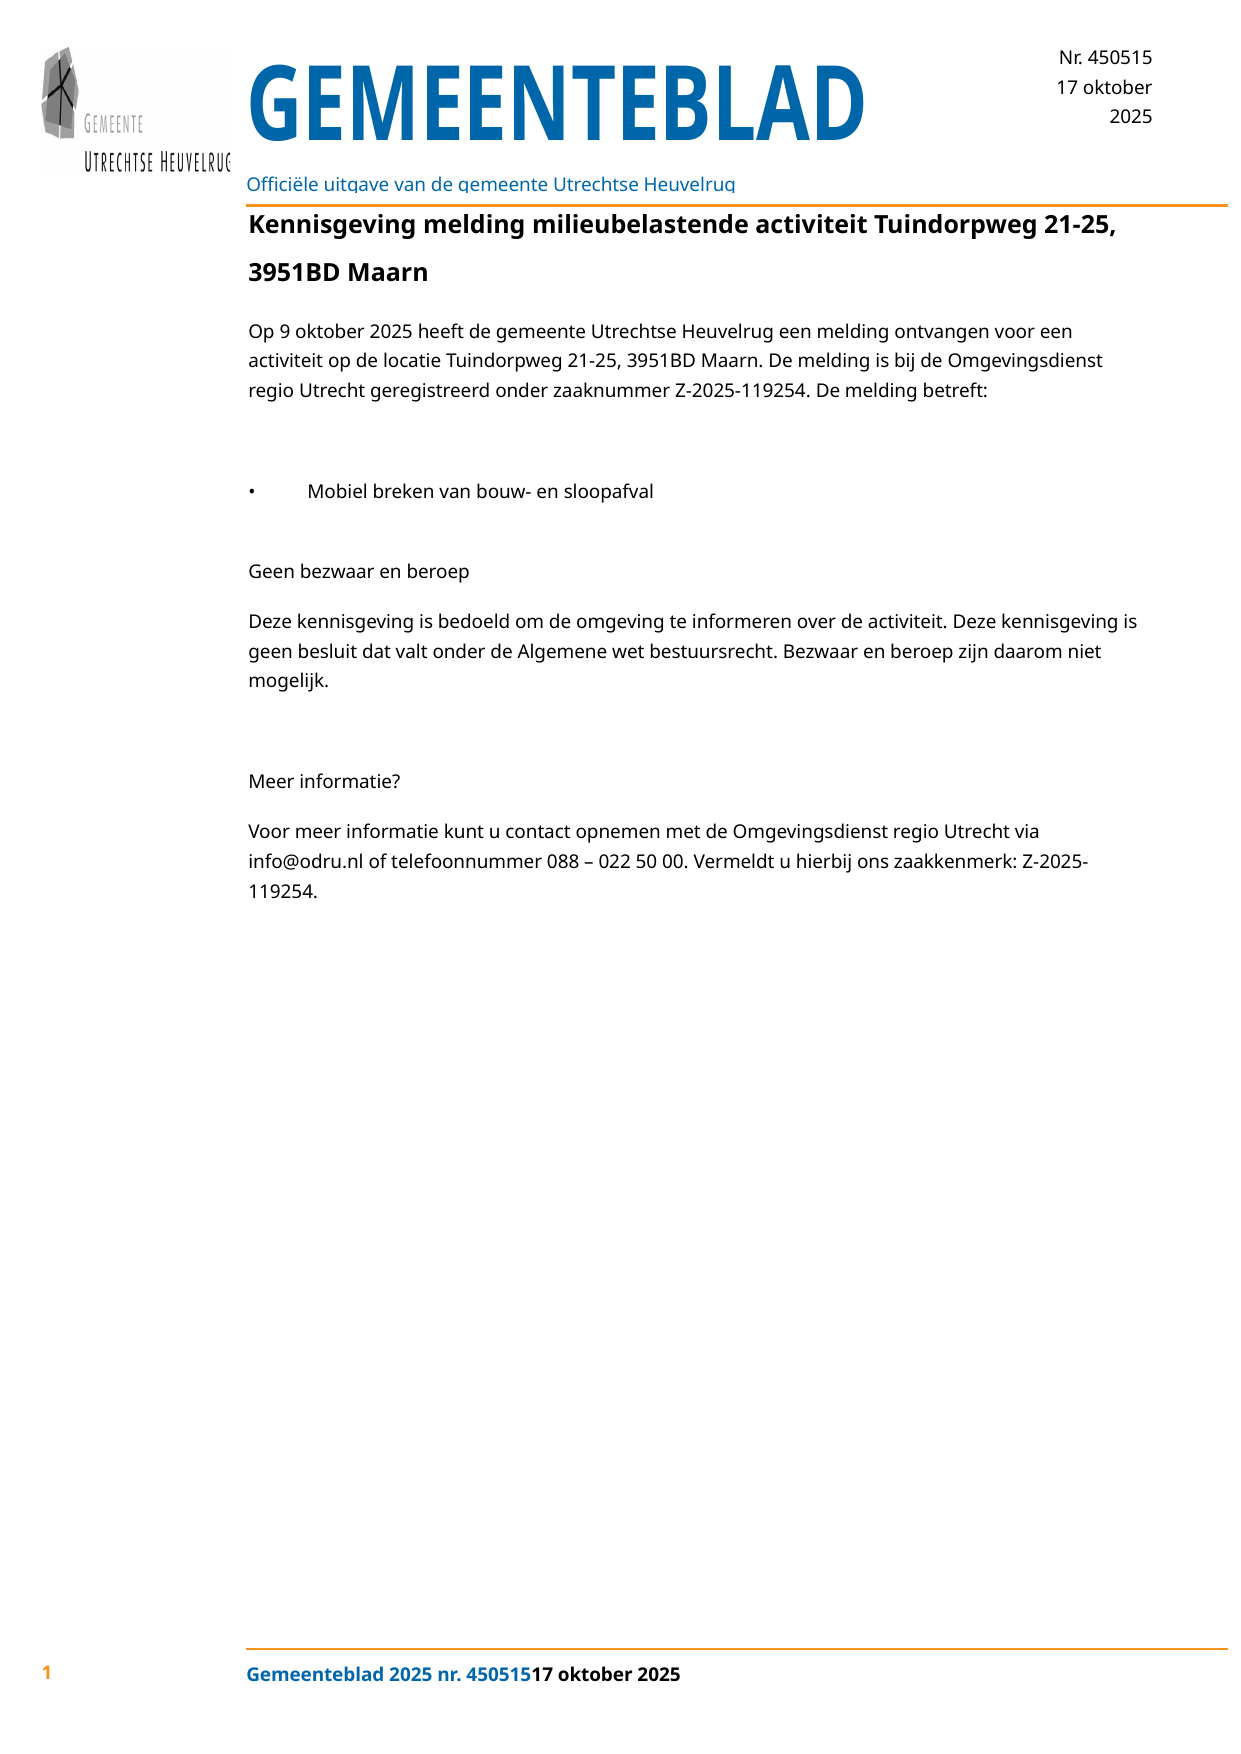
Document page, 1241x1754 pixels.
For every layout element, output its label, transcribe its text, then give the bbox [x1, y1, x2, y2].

list Mobiel breken van bouw- en sloopafval [248, 478, 1152, 504]
text Kennisgeving melding milieubelastende activiteit Tuindorpweg 21-25, 3951BD Maarn [248, 207, 1152, 288]
text Deze kennisgeving is bedoeld om de omgeving te informeren over de activiteit. Deze kennisgeving is geen besluit dat valt onder de Algemene wet bestuursrecht. Bezwaar en beroep zijn daarom niet mogelijk. [248, 608, 1152, 693]
text Voor meer informatie kunt u contact opnemen met de Omgevingsdienst regio Utrecht via info@odru.nl of telefoonnummer 088 – 022 50 00. Vermeldt u hierbij ons zaakkenmerk: Z-2025-119254. [248, 819, 1152, 904]
text Geen bezwaar en beroep [248, 558, 1152, 584]
picture [41, 47, 231, 172]
text Meer informatie? [248, 768, 1152, 794]
text Op 9 oktober 2025 heeft de gemeente Utrechtse Heuvelrug een melding ontvangen voor een activiteit op de locatie Tuindorpweg 21-25, 3951BD Maarn. De melding is bij de Omgevingsdienst regio Utrecht geregistreerd onder zaaknummer Z-2025-119254. De melding betreft: [248, 318, 1152, 403]
